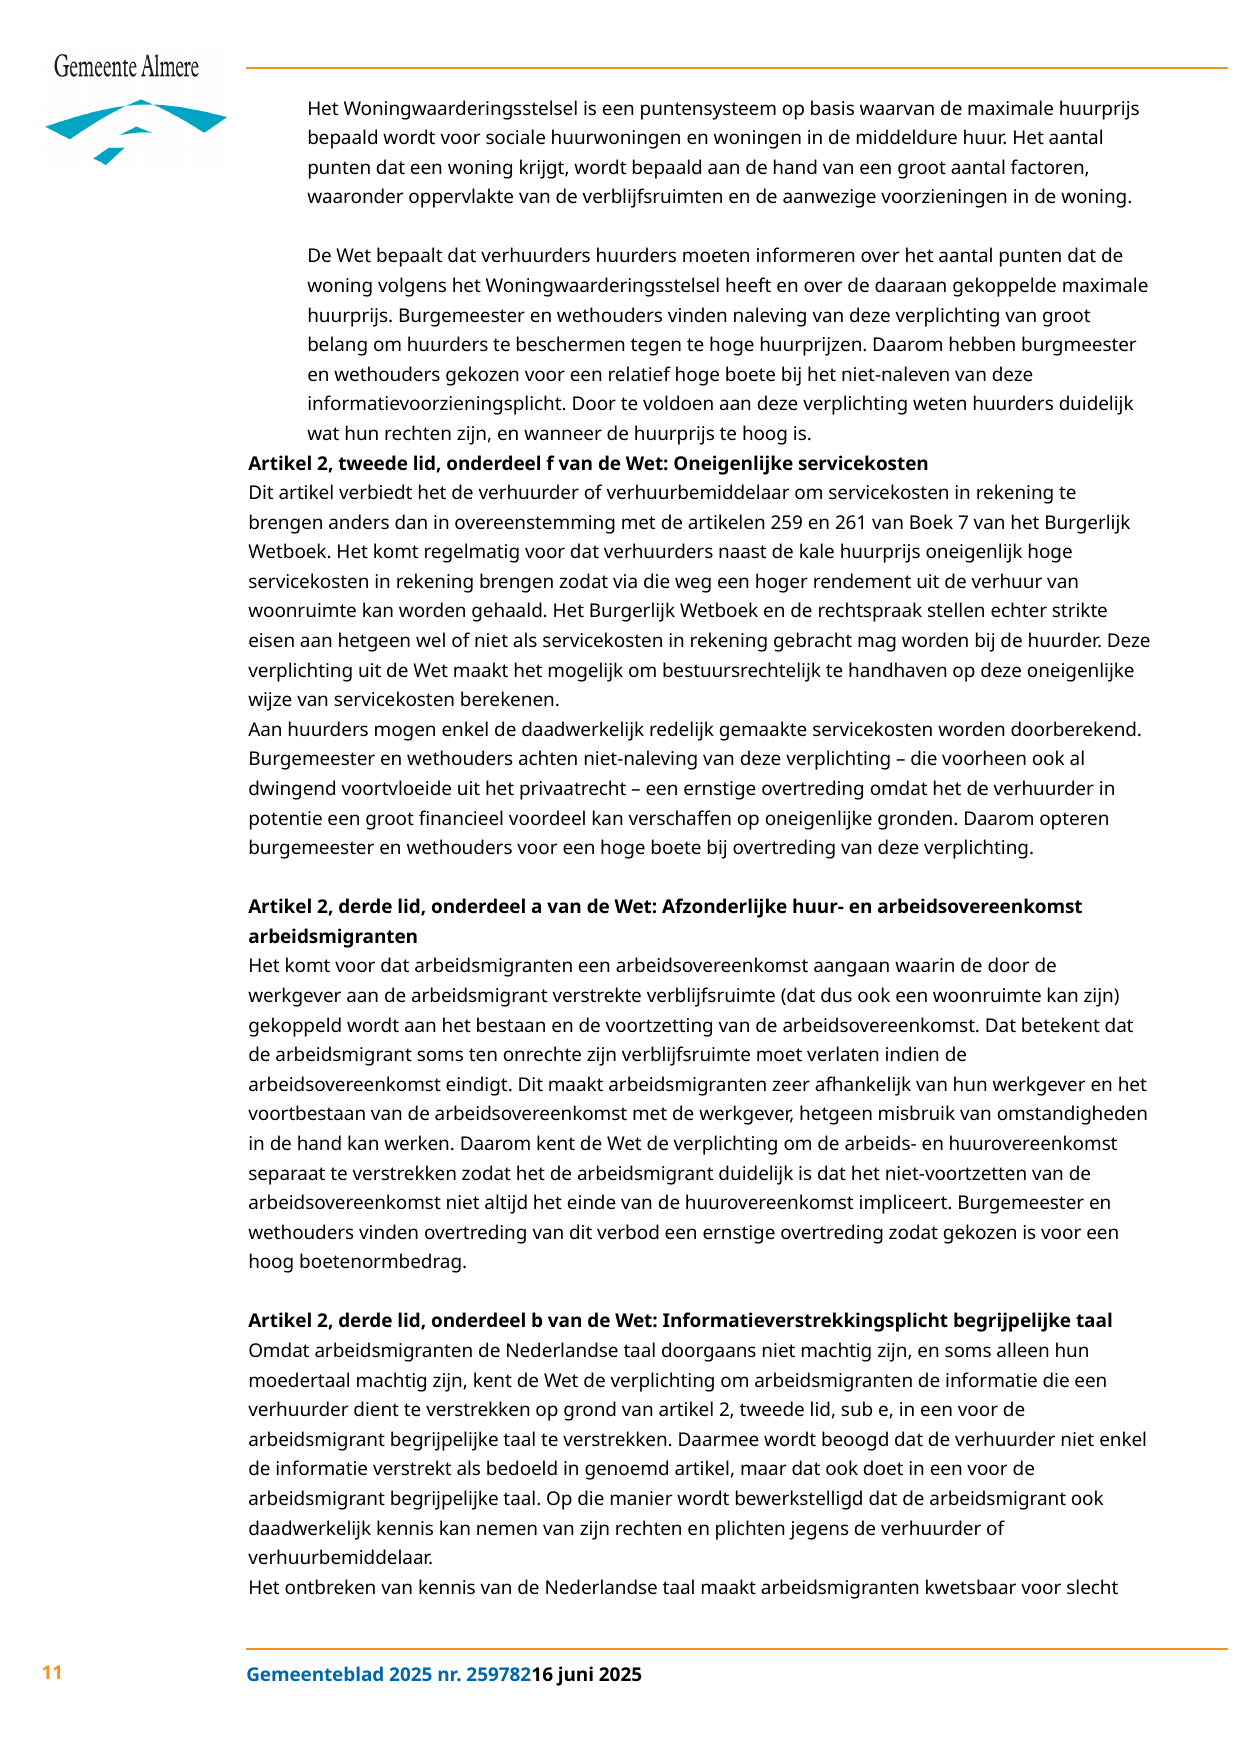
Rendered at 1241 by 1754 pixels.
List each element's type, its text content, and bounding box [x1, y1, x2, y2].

text Aan huurders mogen enkel de daadwerkelijk redelijk gemaakte servicekosten worden doorberekend. Burgemeester en wethouders achten niet-naleving van deze verplichting – die voorheen ook al dwingend voortvloeide uit het privaatrecht – een ernstige overtreding omdat het de verhuurder in potentie een groot financieel voordeel kan verschaffen op oneigenlijke gronden. Daarom opteren burgemeester en wethouders voor een hoge boete bij overtreding van deze verplichting. [248, 716, 1152, 860]
text Dit artikel verbiedt het de verhuurder of verhuurbemiddelaar om servicekosten in rekening te brengen anders dan in overeenstemming met de artikelen 259 en 261 van Boek 7 van het Burgerlijk Wetboek. Het komt regelmatig voor dat verhuurders naast de kale huurprijs oneigenlijk hoge servicekosten in rekening brengen zodat via die weg een hoger rendement uit de verhuur van woonruimte kan worden gehaald. Het Burgerlijk Wetboek en de rechtspraak stellen echter strikte eisen aan hetgeen wel of niet als servicekosten in rekening gebracht mag worden bij de huurder. Deze verplichting uit de Wet maakt het mogelijk om bestuursrechtelijk te handhaven op deze oneigenlijke wijze van servicekosten berekenen. [248, 479, 1152, 712]
picture [41, 47, 231, 172]
text Omdat arbeidsmigranten de Nederlandse taal doorgaans niet machtig zijn, en soms alleen hun moedertaal machtig zijn, kent de Wet de verplichting om arbeidsmigranten de informatie die een verhuurder dient te verstrekken op grond van artikel 2, tweede lid, sub e, in een voor de arbeidsmigrant begrijpelijke taal te verstrekken. Daarmee wordt beoogd dat de verhuurder niet enkel de informatie verstrekt als bedoeld in genoemd artikel, maar dat ook doet in een voor de arbeidsmigrant begrijpelijke taal. Op die manier wordt bewerkstelligd dat de arbeidsmigrant ook daadwerkelijk kennis kan nemen van zijn rechten en plichten jegens de verhuurder of verhuurbemiddelaar. [248, 1337, 1152, 1570]
list Het Woningwaarderingsstelsel is een puntensysteem op basis waarvan de maximale huurprijs bepaald wordt voor sociale huurwoningen en woningen in de middeldure huur. Het aantal punten dat een woning krijgt, wordt bepaald aan de hand van een groot aantal factoren, waaronder oppervlakte van de verblijfsruimten en de aanwezige voorzieningen in de woning. [248, 95, 1152, 209]
text Het komt voor dat arbeidsmigranten een arbeidsovereenkomst aangaan waarin de door de werkgever aan de arbeidsmigrant verstrekte verblijfsruimte (dat dus ook een woonruimte kan zijn) gekoppeld wordt aan het bestaan en de voortzetting van de arbeidsovereenkomst. Dat betekent dat de arbeidsmigrant soms ten onrechte zijn verblijfsruimte moet verlaten indien de arbeidsovereenkomst eindigt. Dit maakt arbeidsmigranten zeer afhankelijk van hun werkgever en het voortbestaan van de arbeidsovereenkomst met de werkgever, hetgeen misbruik van omstandigheden in de hand kan werken. Daarom kent de Wet de verplichting om de arbeids- en huurovereenkomst separaat te verstrekken zodat het de arbeidsmigrant duidelijk is dat het niet-voortzetten van de arbeidsovereenkomst niet altijd het einde van de huurovereenkomst impliceert. Burgemeester en wethouders vinden overtreding van dit verbod een ernstige overtreding zodat gekozen is voor een hoog boetenormbedrag. [248, 953, 1152, 1274]
list De Wet bepaalt dat verhuurders huurders moeten informeren over het aantal punten dat de woning volgens het Woningwaarderingsstelsel heeft en over de daaraan gekoppelde maximale huurprijs. Burgemeester en wethouders vinden naleving van deze verplichting van groot belang om huurders te beschermen tegen te hoge huurprijzen. Daarom hebben burgmeester en wethouders gekozen voor een relatief hoge boete bij het niet-naleven van deze informatievoorzieningsplicht. Door te voldoen aan deze verplichting weten huurders duidelijk wat hun rechten zijn, en wanneer de huurprijs te hoog is. [248, 243, 1152, 446]
text Het ontbreken van kennis van de Nederlandse taal maakt arbeidsmigranten kwetsbaar voor slecht [248, 1574, 1152, 1600]
text Artikel 2, derde lid, onderdeel a van de Wet: Afzonderlijke huur- en arbeidsovereenkomst arbeidsmigranten [248, 893, 1152, 949]
text Artikel 2, tweede lid, onderdeel f van de Wet: Oneigenlijke servicekosten [248, 450, 1152, 476]
text Artikel 2, derde lid, onderdeel b van de Wet: Informatieverstrekkingsplicht begrijpelijke taal [248, 1308, 1152, 1333]
